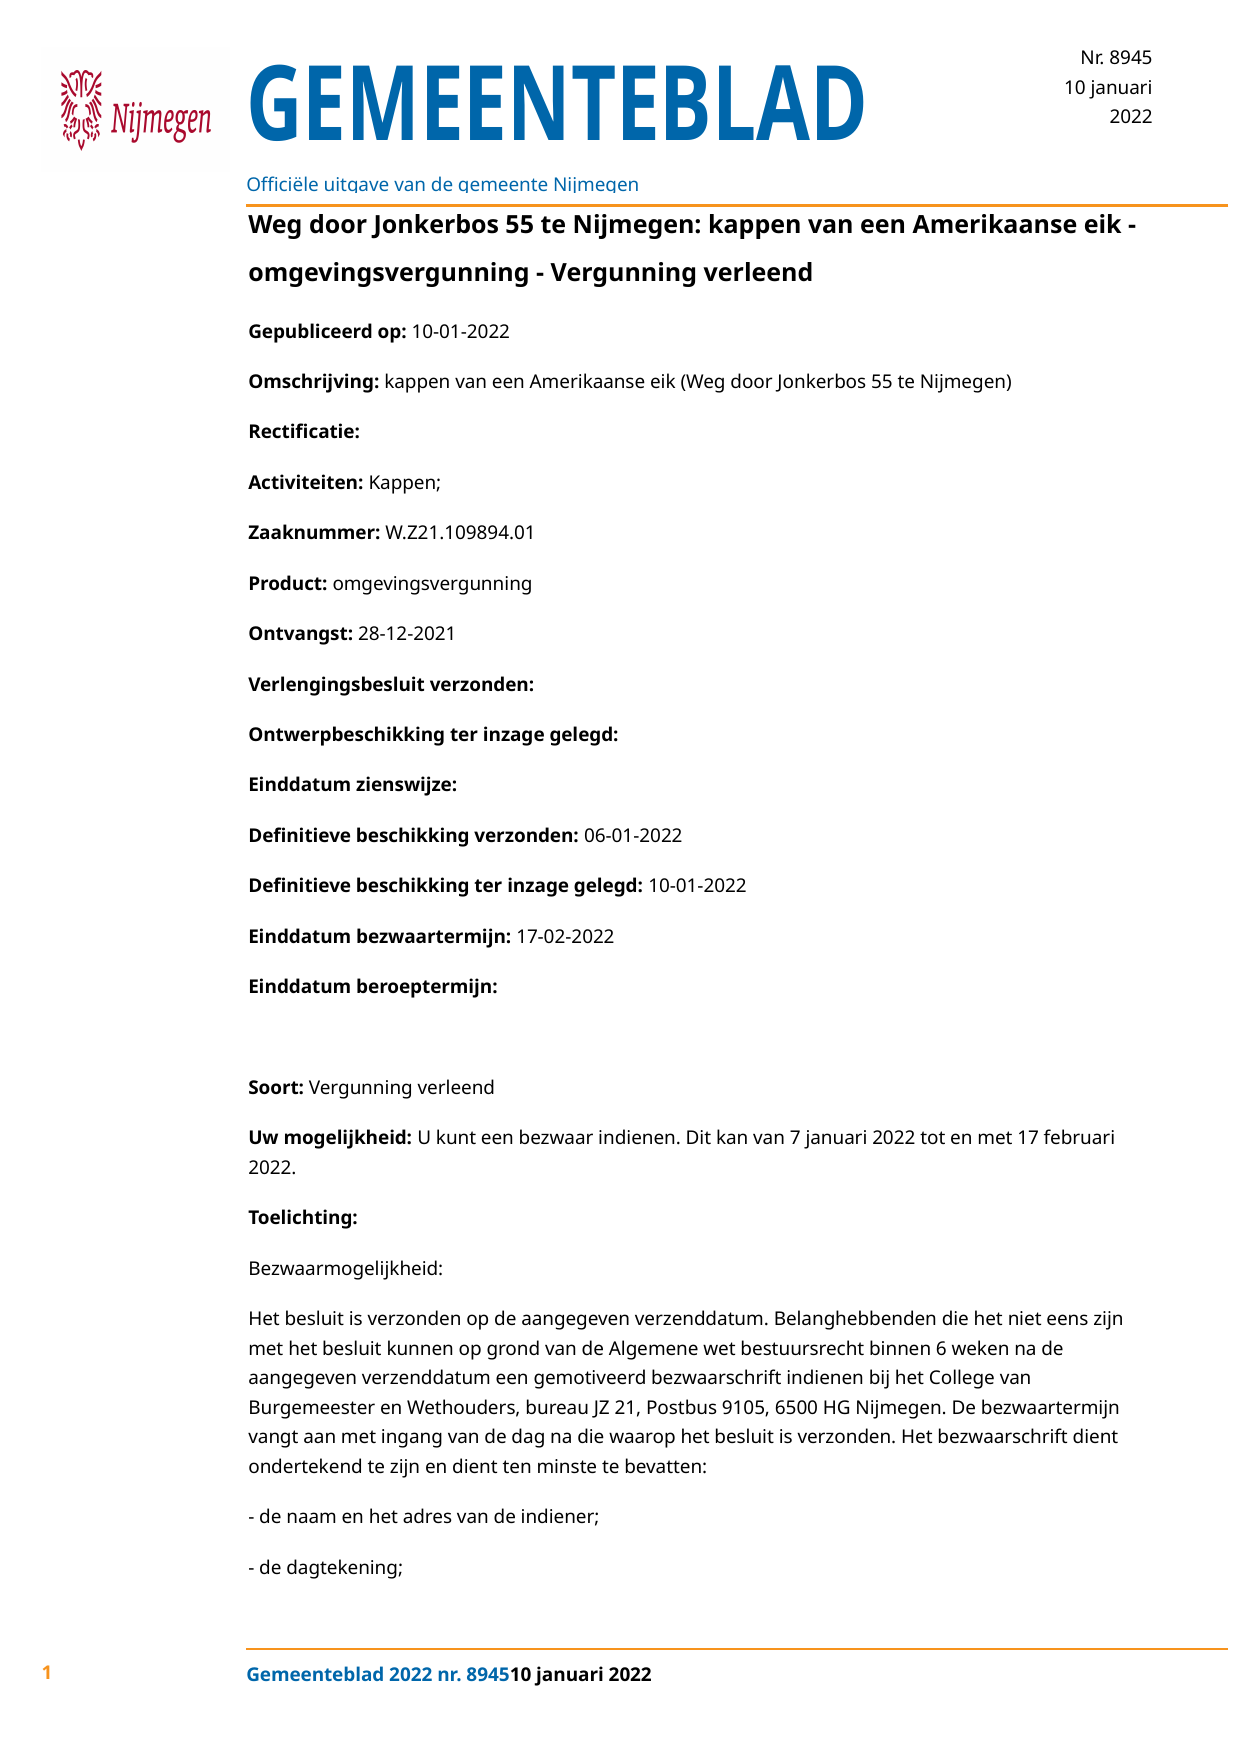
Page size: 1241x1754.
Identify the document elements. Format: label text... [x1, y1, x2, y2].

text Rectificatie: [248, 419, 1152, 444]
text Weg door Jonkerbos 55 te Nijmegen: kappen van een Amerikaanse eik - omgevingsvergunning - Vergunning verleend [248, 207, 1152, 288]
text Bezwaarmogelijkheid: [248, 1255, 1152, 1281]
text Zaaknummer: W.Z21.109894.01 [248, 519, 1152, 545]
text Definitieve beschikking verzonden: 06-01-2022 [248, 822, 1152, 848]
text Toelichting: [248, 1204, 1152, 1230]
text Het besluit is verzonden op de aangegeven verzenddatum. Belanghebbenden die het niet eens zijn met het besluit kunnen op grond van de Algemene wet bestuursrecht binnen 6 weken na de aangegeven verzenddatum een gemotiveerd bezwaarschrift indienen bij het College van Burgemeester en Wethouders, bureau JZ 21, Postbus 9105, 6500 HG Nijmegen. De bezwaartermijn vangt aan met ingang van de dag na die waarop het besluit is verzonden. Het bezwaarschrift dient ondertekend te zijn en dient ten minste te bevatten: [248, 1305, 1152, 1479]
text Product: omgevingsvergunning [248, 570, 1152, 596]
text Gepubliceerd op: 10-01-2022 [248, 318, 1152, 344]
text - de dagtekening; [248, 1554, 1152, 1580]
text Soort: Vergunning verleend [248, 1074, 1152, 1100]
text Omschrijving: kappen van een Amerikaanse eik (Weg door Jonkerbos 55 te Nijmegen) [248, 368, 1152, 394]
text Einddatum beroeptermijn: [248, 973, 1152, 999]
text Einddatum bezwaartermijn: 17-02-2022 [248, 923, 1152, 949]
text Activiteiten: Kappen; [248, 469, 1152, 495]
text Einddatum zienswijze: [248, 772, 1152, 797]
text Ontvangst: 28-12-2021 [248, 620, 1152, 646]
text Verlengingsbesluit verzonden: [248, 671, 1152, 697]
text - de naam en het adres van de indiener; [248, 1504, 1152, 1529]
text Uw mogelijkheid: U kunt een bezwaar indienen. Dit kan van 7 januari 2022 tot en met 17 februari 2022. [248, 1124, 1152, 1180]
text Definitieve beschikking ter inzage gelegd: 10-01-2022 [248, 872, 1152, 898]
text Ontwerpbeschikking ter inzage gelegd: [248, 721, 1152, 747]
picture [41, 47, 231, 172]
